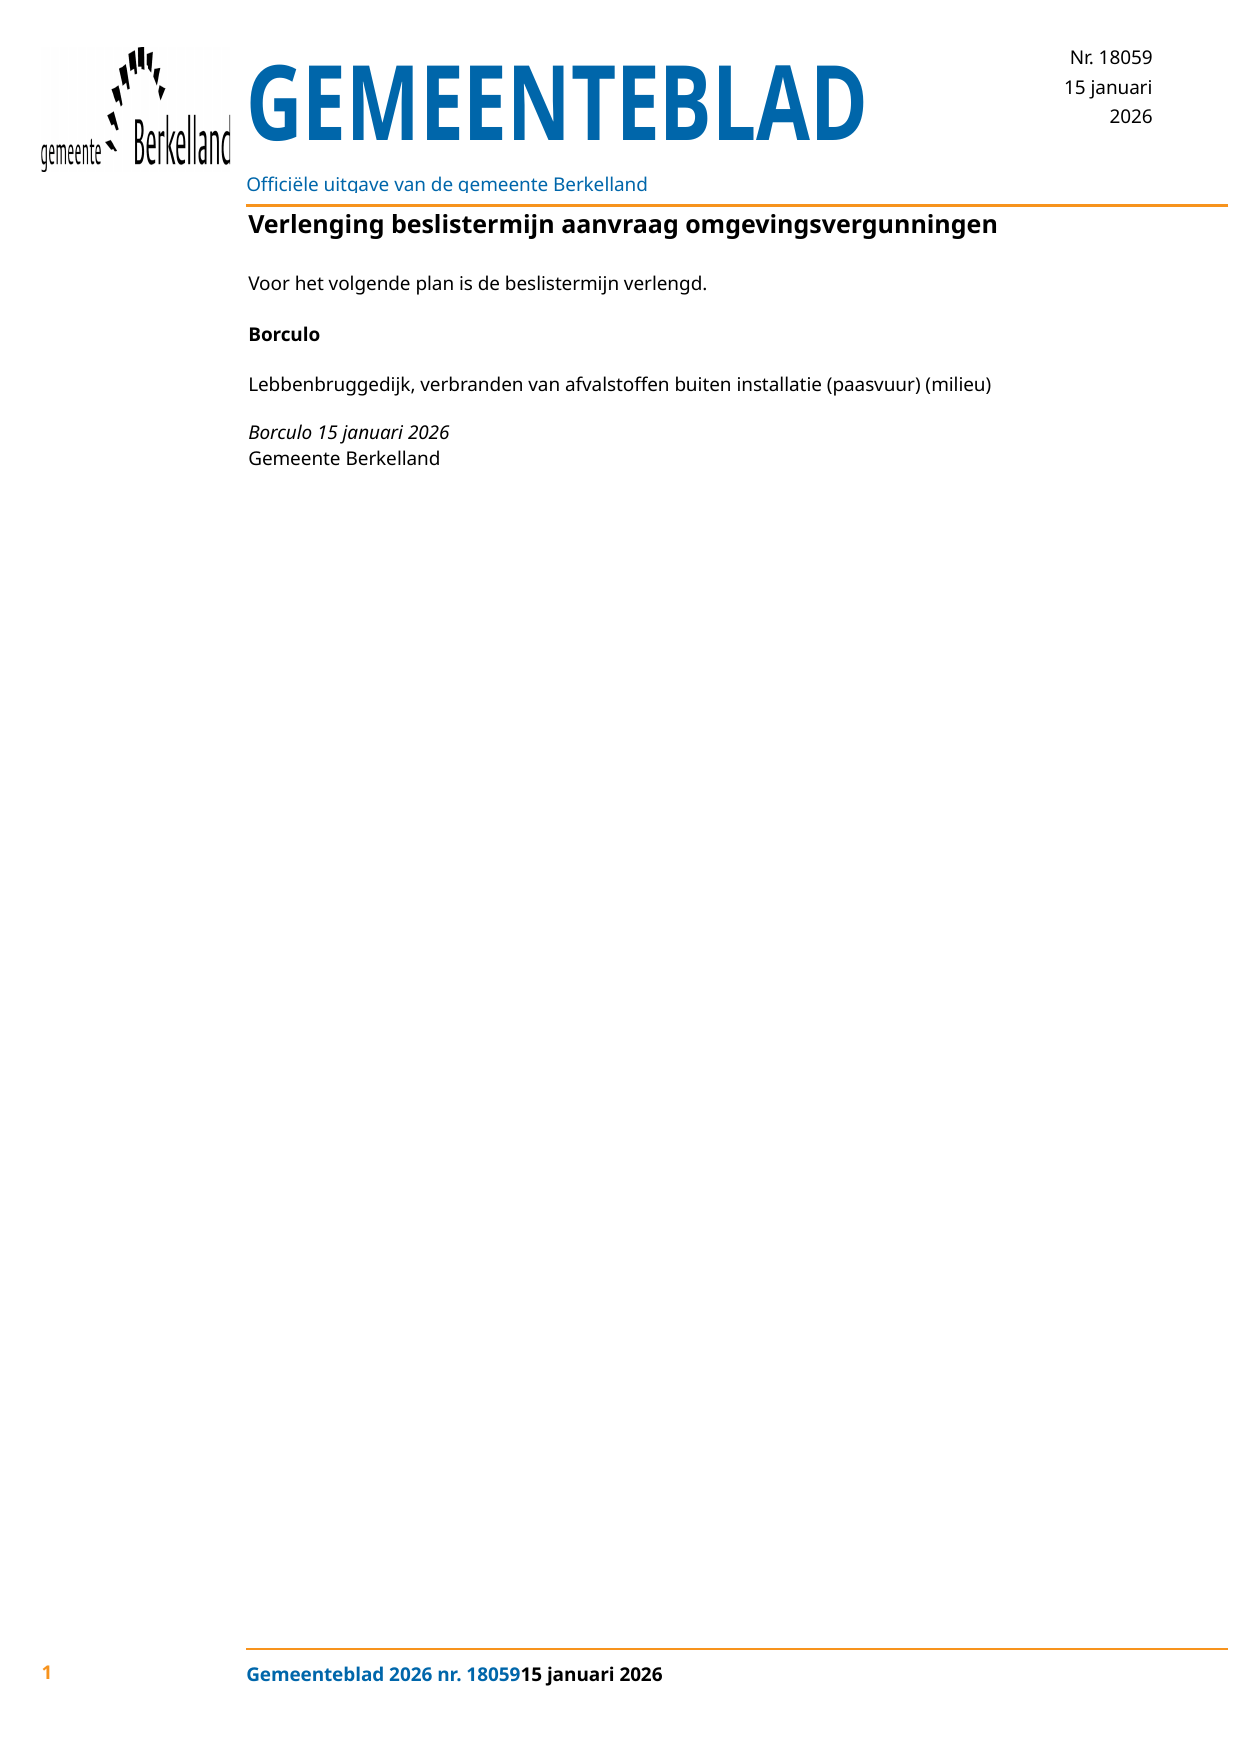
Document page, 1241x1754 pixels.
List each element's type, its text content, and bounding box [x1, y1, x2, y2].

text Verlenging beslistermijn aanvraag omgevingsvergunningen [248, 207, 1152, 241]
text Borculo 15 januari 2026 [248, 419, 1152, 445]
text Gemeente Berkelland [248, 445, 1152, 470]
text Borculo [248, 321, 1152, 346]
text Lebbenbruggedijk, verbranden van afvalstoffen buiten installatie (paasvuur) (milieu) [248, 371, 1152, 397]
text Voor het volgende plan is de beslistermijn verlengd. [248, 270, 1152, 296]
picture [41, 47, 231, 172]
